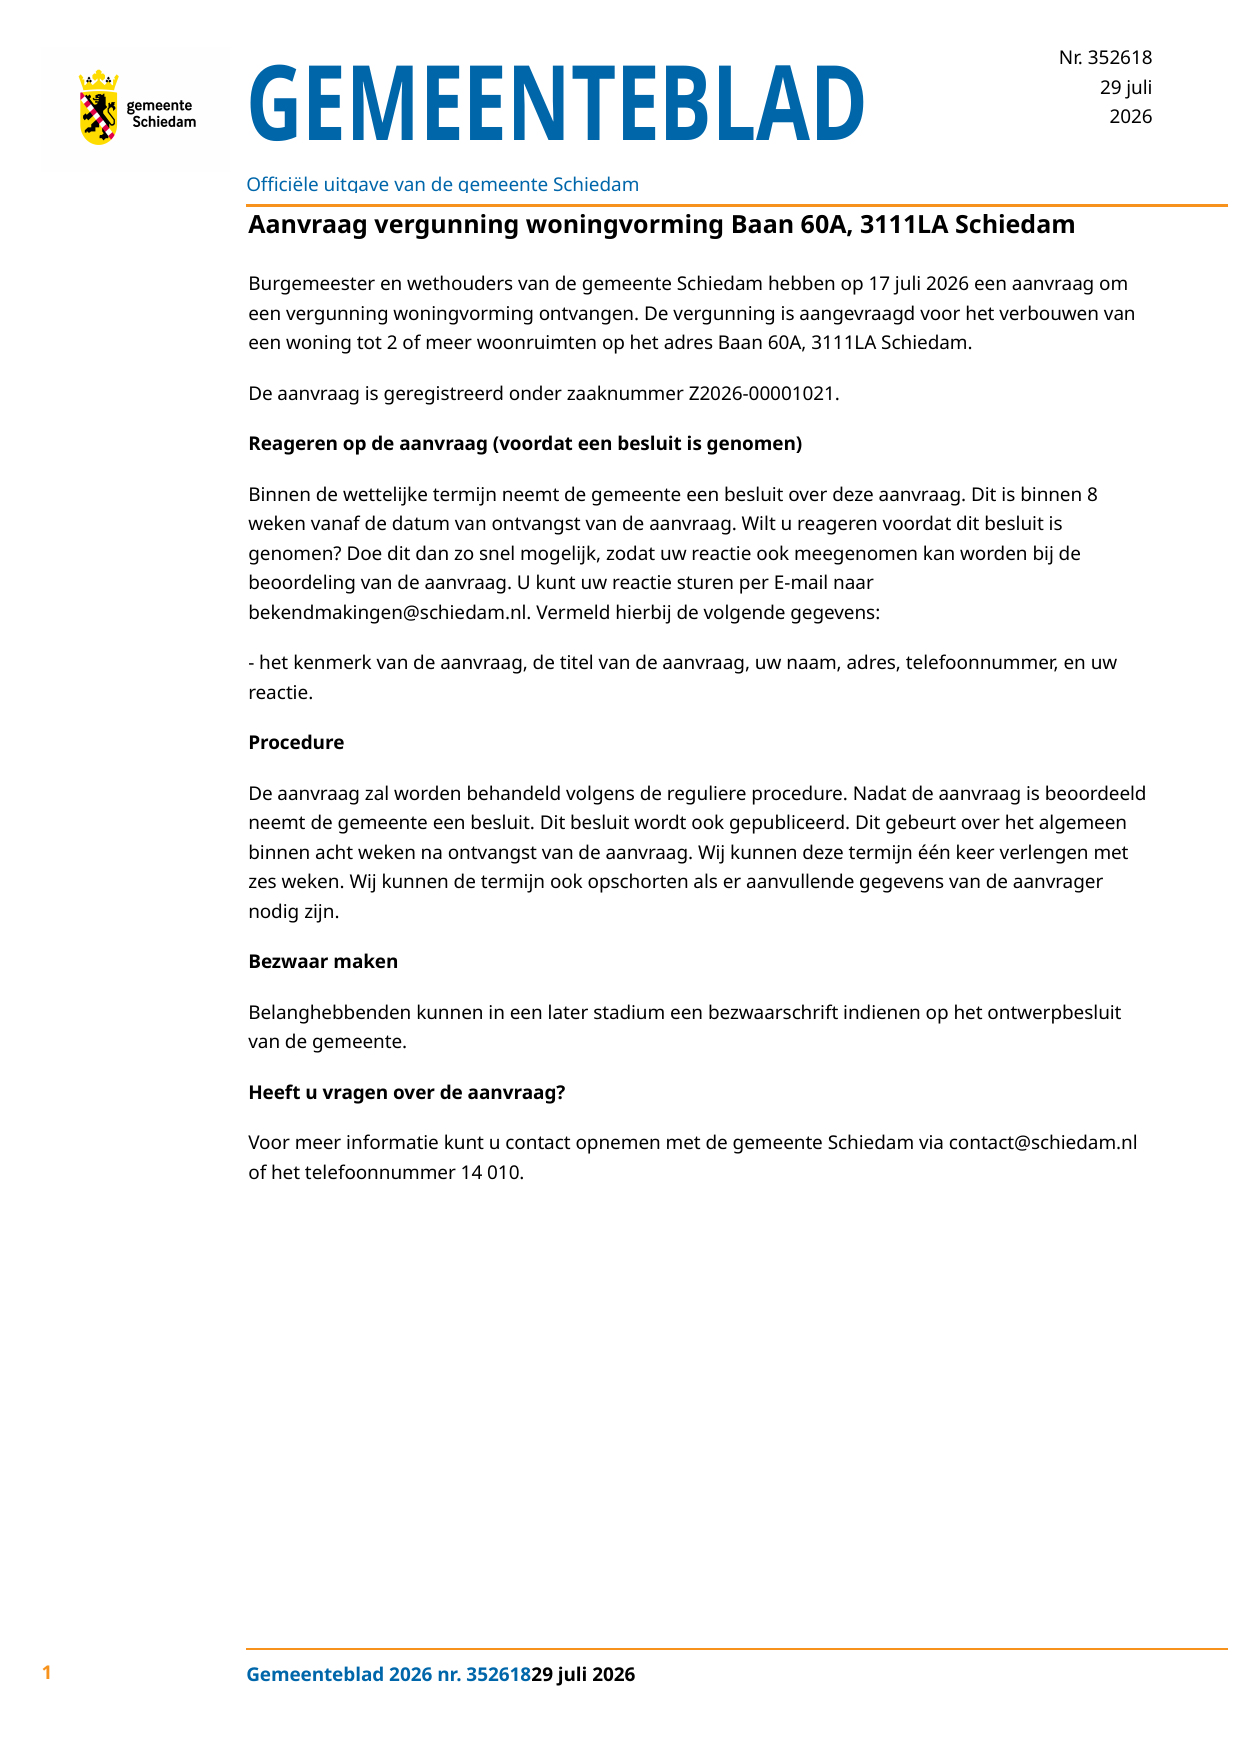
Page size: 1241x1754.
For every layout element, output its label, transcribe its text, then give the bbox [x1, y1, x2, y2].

text De aanvraag is geregistreerd onder zaaknummer Z2026-00001021. [248, 380, 1152, 406]
text Belanghebbenden kunnen in een later stadium een bezwaarschrift indienen op het ontwerpbesluit van de gemeente. [248, 999, 1152, 1054]
text Bezwaar maken [248, 949, 1152, 974]
text Heeft u vragen over de aanvraag? [248, 1079, 1152, 1105]
text Aanvraag vergunning woningvorming Baan 60A, 3111LA Schiedam [248, 207, 1152, 241]
text Reageren op de aanvraag (voordat een besluit is genomen) [248, 430, 1152, 456]
text Binnen de wettelijke termijn neemt de gemeente een besluit over deze aanvraag. Dit is binnen 8 weken vanaf de datum van ontvangst van de aanvraag. Wilt u reageren voordat dit besluit is genomen? Doe dit dan zo snel mogelijk, zodat uw reactie ook meegenomen kan worden bij de beoordeling van de aanvraag. U kunt uw reactie sturen per E-mail naar bekendmakingen@schiedam.nl. Vermeld hierbij de volgende gegevens: [248, 481, 1152, 625]
picture [41, 47, 231, 172]
text De aanvraag zal worden behandeld volgens de reguliere procedure. Nadat de aanvraag is beoordeeld neemt de gemeente een besluit. Dit besluit wordt ook gepubliceerd. Dit gebeurt over het algemeen binnen acht weken na ontvangst van de aanvraag. Wij kunnen deze termijn één keer verlengen met zes weken. Wij kunnen de termijn ook opschorten als er aanvullende gegevens van de aanvrager nodig zijn. [248, 780, 1152, 924]
text Voor meer informatie kunt u contact opnemen met de gemeente Schiedam via contact@schiedam.nl of het telefoonnummer 14 010. [248, 1129, 1152, 1185]
text Procedure [248, 729, 1152, 755]
text - het kenmerk van de aanvraag, de titel van de aanvraag, uw naam, adres, telefoonnummer, en uw reactie. [248, 649, 1152, 705]
text Burgemeester en wethouders van de gemeente Schiedam hebben op 17 juli 2026 een aanvraag om een vergunning woningvorming ontvangen. De vergunning is aangevraagd voor het verbouwen van een woning tot 2 of meer woonruimten op het adres Baan 60A, 3111LA Schiedam. [248, 270, 1152, 355]
